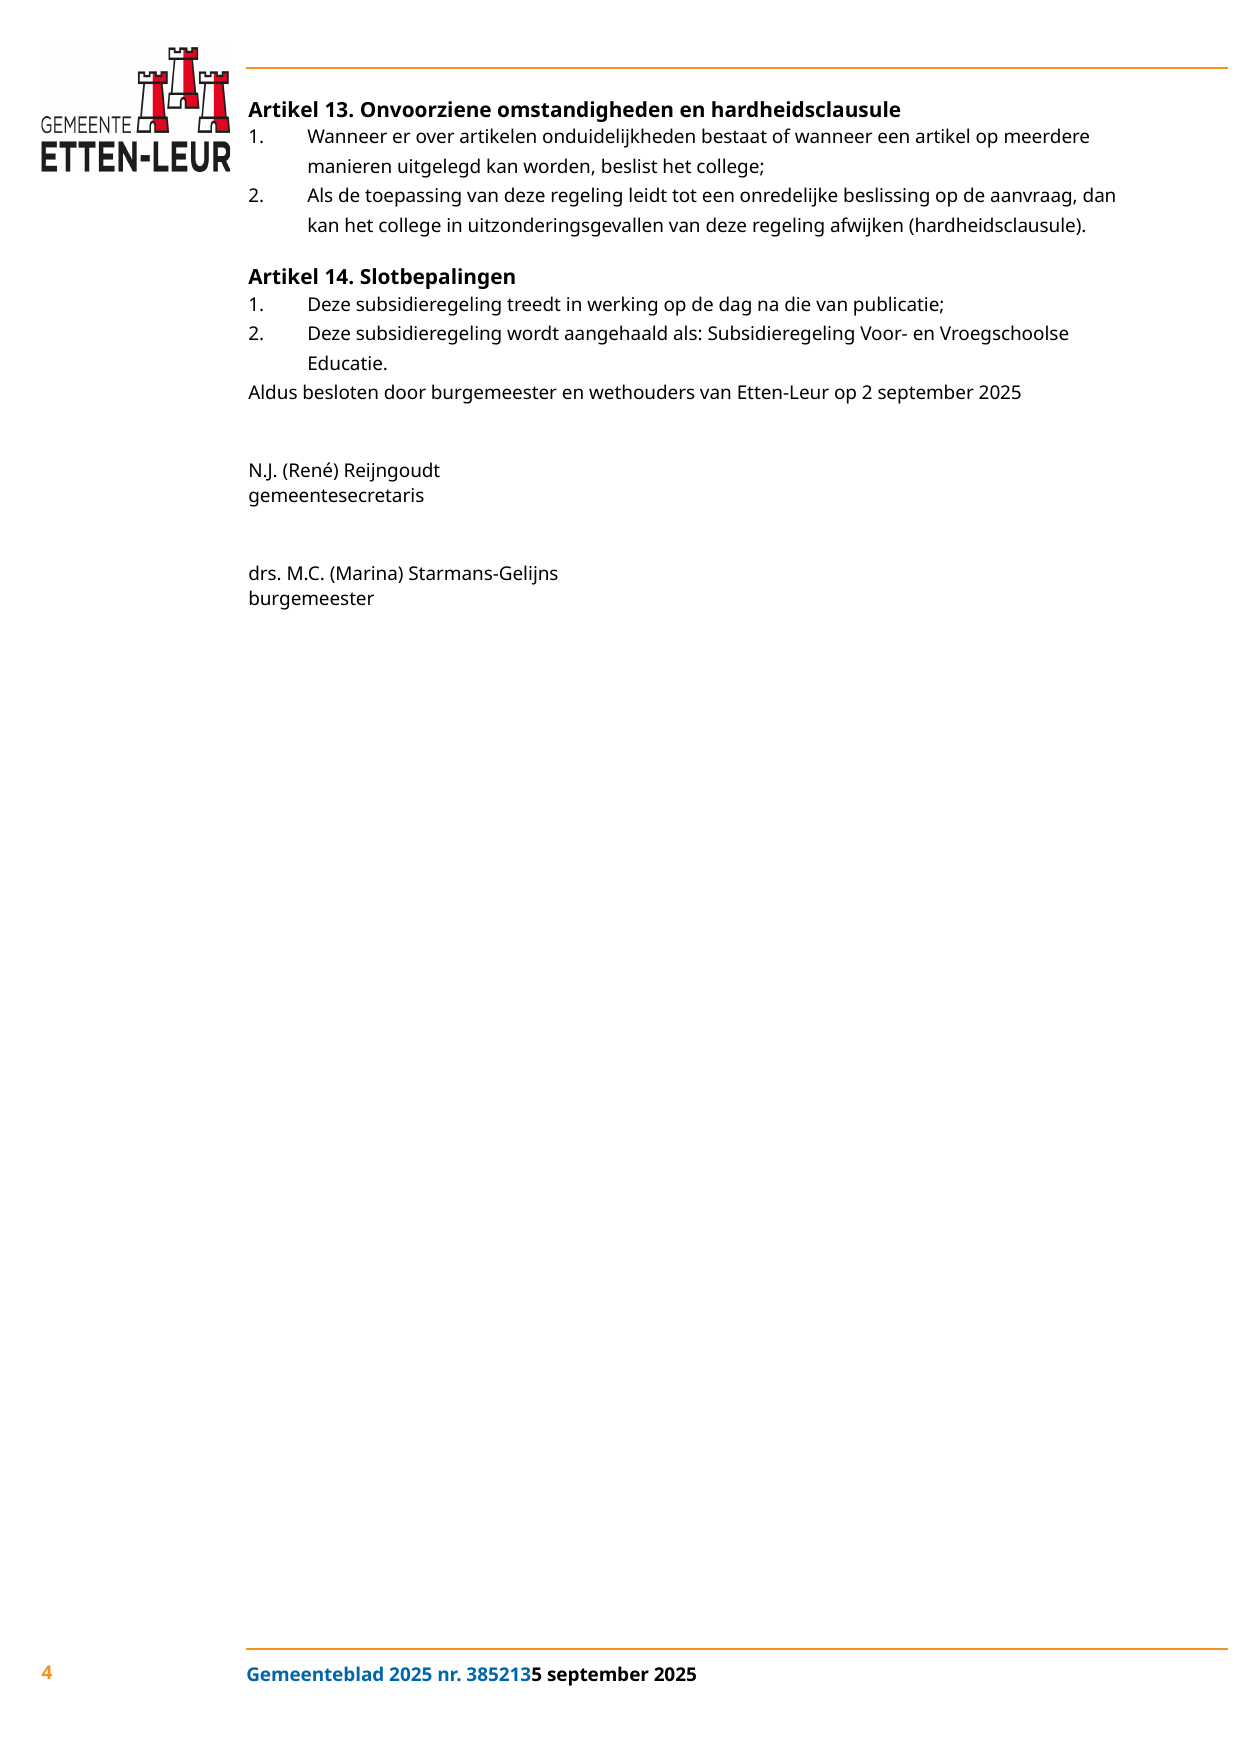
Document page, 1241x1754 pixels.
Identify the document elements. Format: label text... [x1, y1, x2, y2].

text drs. M.C. (Marina) Starmans-Gelijns [248, 560, 1152, 585]
list Deze subsidieregeling wordt aangehaald als: Subsidieregeling Voor- en Vroegschoolse Educatie. [248, 320, 1152, 376]
picture [41, 47, 231, 172]
text N.J. (René) Reijngoudt [248, 457, 1152, 482]
list Deze subsidieregeling treedt in werking op de dag na die van publicatie; [248, 291, 1152, 317]
text burgemeester [248, 585, 1152, 611]
list Als de toepassing van deze regeling leidt tot een onredelijke beslissing op de aanvraag, dan kan het college in uitzonderingsgevallen van deze regeling afwijken (hardheidsclausule). [248, 182, 1152, 238]
text Aldus besloten door burgemeester en wethouders van Etten-Leur op 2 september 2025 [248, 379, 1152, 405]
text Artikel 13. Onvoorziene omstandigheden en hardheidsclausule [248, 95, 1152, 123]
list Wanneer er over artikelen onduidelijkheden bestaat of wanneer een artikel op meerdere manieren uitgelegd kan worden, beslist het college; [248, 123, 1152, 178]
text Artikel 14. Slotbepalingen [248, 262, 1152, 291]
text gemeentesecretaris [248, 482, 1152, 508]
